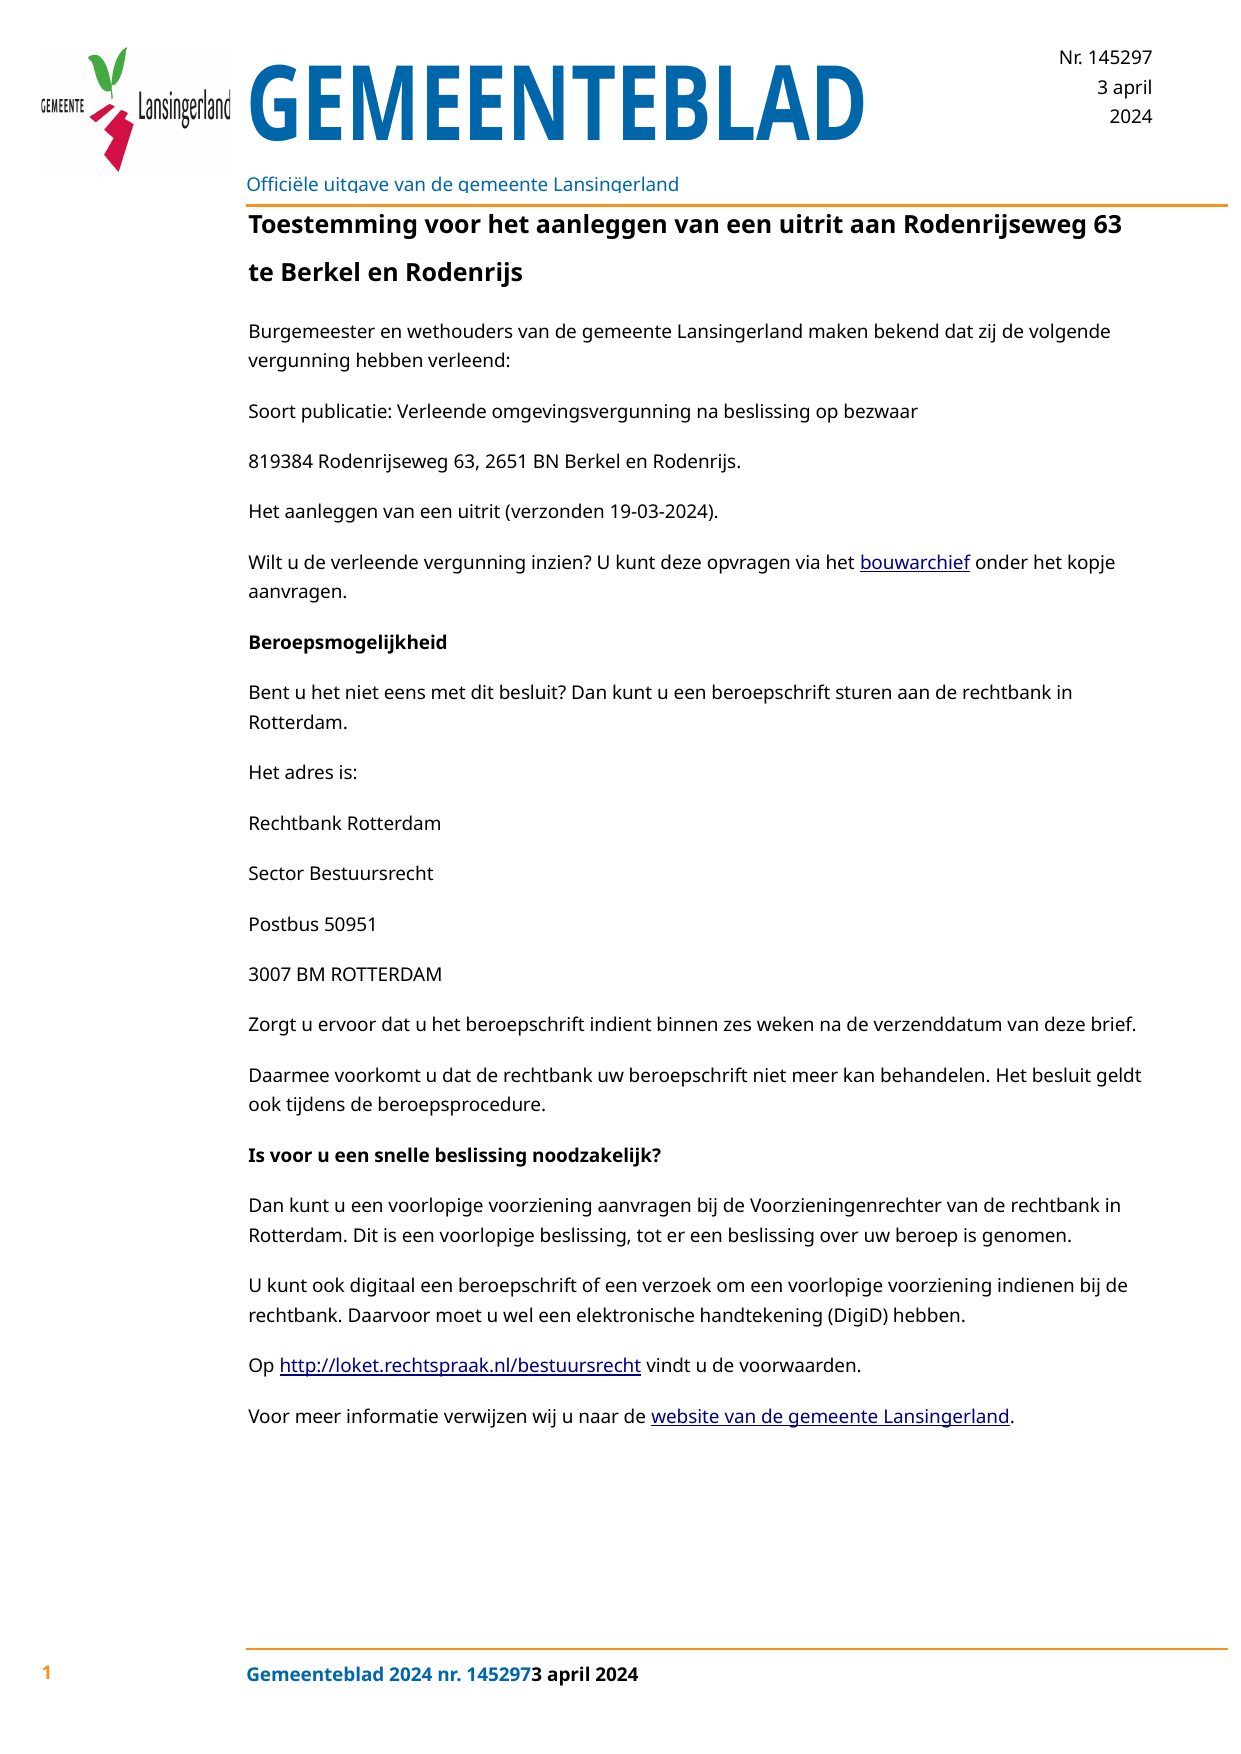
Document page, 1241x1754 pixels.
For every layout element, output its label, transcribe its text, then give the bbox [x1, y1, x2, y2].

text Op http://loket.rechtspraak.nl/bestuursrecht vindt u de voorwaarden. [248, 1352, 1152, 1378]
text 819384 Rodenrijseweg 63, 2651 BN Berkel en Rodenrijs. [248, 448, 1152, 474]
text Soort publicatie: Verleende omgevingsvergunning na beslissing op bezwaar [248, 398, 1152, 424]
text Het aanleggen van een uitrit (verzonden 19-03-2024). [248, 499, 1152, 524]
text Burgemeester en wethouders van de gemeente Lansingerland maken bekend dat zij de volgende vergunning hebben verleend: [248, 318, 1152, 373]
text Toestemming voor het aanleggen van een uitrit aan Rodenrijseweg 63 te Berkel en Rodenrijs [248, 207, 1152, 288]
text Voor meer informatie verwijzen wij u naar de website van de gemeente Lansingerland. [248, 1403, 1152, 1429]
text Daarmee voorkomt u dat de rechtbank uw beroepschrift niet meer kan behandelen. Het besluit geldt ook tijdens de beroepsprocedure. [248, 1062, 1152, 1117]
picture [41, 47, 231, 172]
text Dan kunt u een voorlopige voorziening aanvragen bij de Voorzieningenrechter van de rechtbank in Rotterdam. Dit is een voorlopige beslissing, tot er een beslissing over uw beroep is genomen. [248, 1192, 1152, 1248]
text Is voor u een snelle beslissing noodzakelijk? [248, 1142, 1152, 1168]
text Beroepsmogelijkheid [248, 629, 1152, 655]
text Rechtbank Rotterdam [248, 810, 1152, 836]
text Wilt u de verleende vergunning inzien? U kunt deze opvragen via het bouwarchief onder het kopje aanvragen. [248, 549, 1152, 604]
text U kunt ook digitaal een beroepschrift of een verzoek om een voorlopige voorziening indienen bij de rechtbank. Daarvoor moet u wel een elektronische handtekening (DigiD) hebben. [248, 1272, 1152, 1328]
text Zorgt u ervoor dat u het beroepschrift indient binnen zes weken na de verzenddatum van deze brief. [248, 1012, 1152, 1037]
text Bent u het niet eens met dit besluit? Dan kunt u een beroepschrift sturen aan de rechtbank in Rotterdam. [248, 679, 1152, 735]
text 3007 BM ROTTERDAM [248, 961, 1152, 987]
text Het adres is: [248, 759, 1152, 785]
text Postbus 50951 [248, 911, 1152, 937]
text Sector Bestuursrecht [248, 860, 1152, 886]
